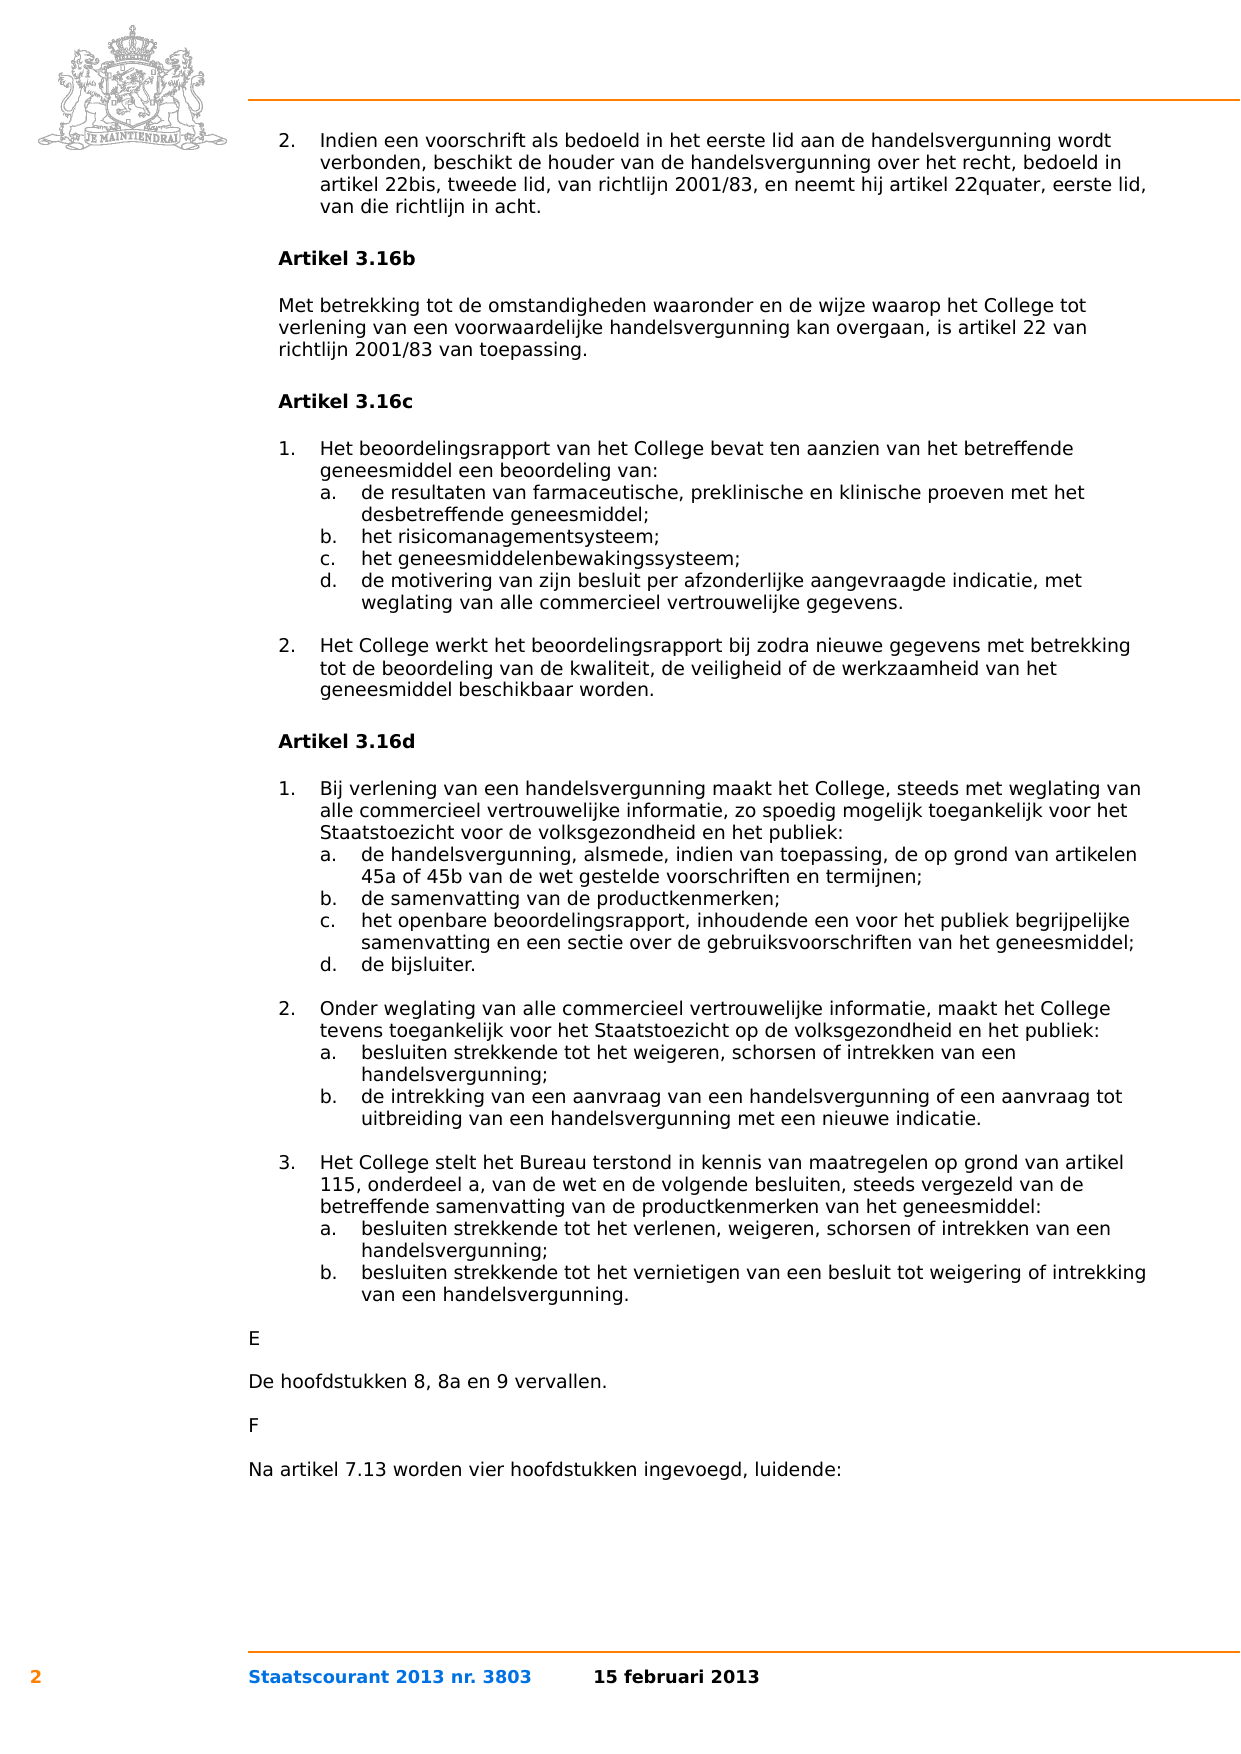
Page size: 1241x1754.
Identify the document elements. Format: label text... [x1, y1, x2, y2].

subtitle Artikel 3.16d [278, 731, 1163, 753]
text 1. Het beoordelingsrapport van het College bevat ten aanzien van het betreffende geneesmiddel een beoordeling van: [278, 438, 1163, 482]
text 2. Onder weglating van alle commercieel vertrouwelijke informatie, maakt het College tevens toegankelijk voor het Staatstoezicht op de volksgezondheid en het publiek: [278, 998, 1163, 1042]
text b. het risicomanagementsysteem; [319, 526, 1163, 548]
text b. besluiten strekkende tot het vernietigen van een besluit tot weigering of intrekking van een handelsvergunning. [319, 1262, 1163, 1306]
text a. de resultaten van farmaceutische, preklinische en klinische proeven met het desbetreffende geneesmiddel; [319, 482, 1163, 526]
text Na artikel 7.13 worden vier hoofdstukken ingevoegd, luidende: [248, 1459, 1163, 1481]
text a. de handelsvergunning, alsmede, indien van toepassing, de op grond van artikelen 45a of 45b van de wet gestelde voorschriften en termijnen; [319, 844, 1163, 888]
text c. het geneesmiddelenbewakingssysteem; [319, 548, 1163, 569]
text 3. Het College stelt het Bureau terstond in kennis van maatregelen op grond van artikel 115, onderdeel a, van de wet en de volgende besluiten, steeds vergezeld van de betreffende samenvatting van de productkenmerken van het geneesmiddel: [278, 1152, 1163, 1218]
text E [248, 1327, 1163, 1349]
text d. de motivering van zijn besluit per afzonderlijke aangevraagde indicatie, met weglating van alle commercieel vertrouwelijke gegevens. [319, 569, 1163, 613]
text Met betrekking tot de omstandigheden waaronder en de wijze waarop het College tot verlening van een voorwaardelijke handelsvergunning kan overgaan, is artikel 22 van richtlijn 2001/83 van toepassing. [278, 295, 1163, 361]
subtitle Artikel 3.16b [278, 248, 1163, 270]
text a. besluiten strekkende tot het weigeren, schorsen of intrekken van een handelsvergunning; [319, 1042, 1163, 1086]
text b. de intrekking van een aanvraag van een handelsvergunning of een aanvraag tot uitbreiding van een handelsvergunning met een nieuwe indicatie. [319, 1086, 1163, 1130]
text b. de samenvatting van de productkenmerken; [319, 888, 1163, 910]
text 2. Het College werkt het beoordelingsrapport bij zodra nieuwe gegevens met betrekking tot de beoordeling van de kwaliteit, de veiligheid of de werkzaamheid van het geneesmiddel beschikbaar worden. [278, 635, 1163, 701]
picture [38, 25, 227, 150]
text F [248, 1415, 1163, 1437]
text 1. Bij verlening van een handelsvergunning maakt het College, steeds met weglating van alle commercieel vertrouwelijke informatie, zo spoedig mogelijk toegankelijk voor het Staatstoezicht voor de volksgezondheid en het publiek: [278, 778, 1163, 844]
subtitle Artikel 3.16c [278, 391, 1163, 413]
text 2. Indien een voorschrift als bedoeld in het eerste lid aan de handelsvergunning wordt verbonden, beschikt de houder van de handelsvergunning over het recht, bedoeld in artikel 22bis, tweede lid, van richtlijn 2001/83, en neemt hij artikel 22quater, eerste lid, van die richtlijn in acht. [278, 130, 1163, 218]
text d. de bijsluiter. [319, 954, 1163, 976]
text c. het openbare beoordelingsrapport, inhoudende een voor het publiek begrijpelijke samenvatting en een sectie over de gebruiksvoorschriften van het geneesmiddel; [319, 910, 1163, 954]
text De hoofdstukken 8, 8a en 9 vervallen. [248, 1371, 1163, 1393]
text a. besluiten strekkende tot het verlenen, weigeren, schorsen of intrekken van een handelsvergunning; [319, 1218, 1163, 1262]
